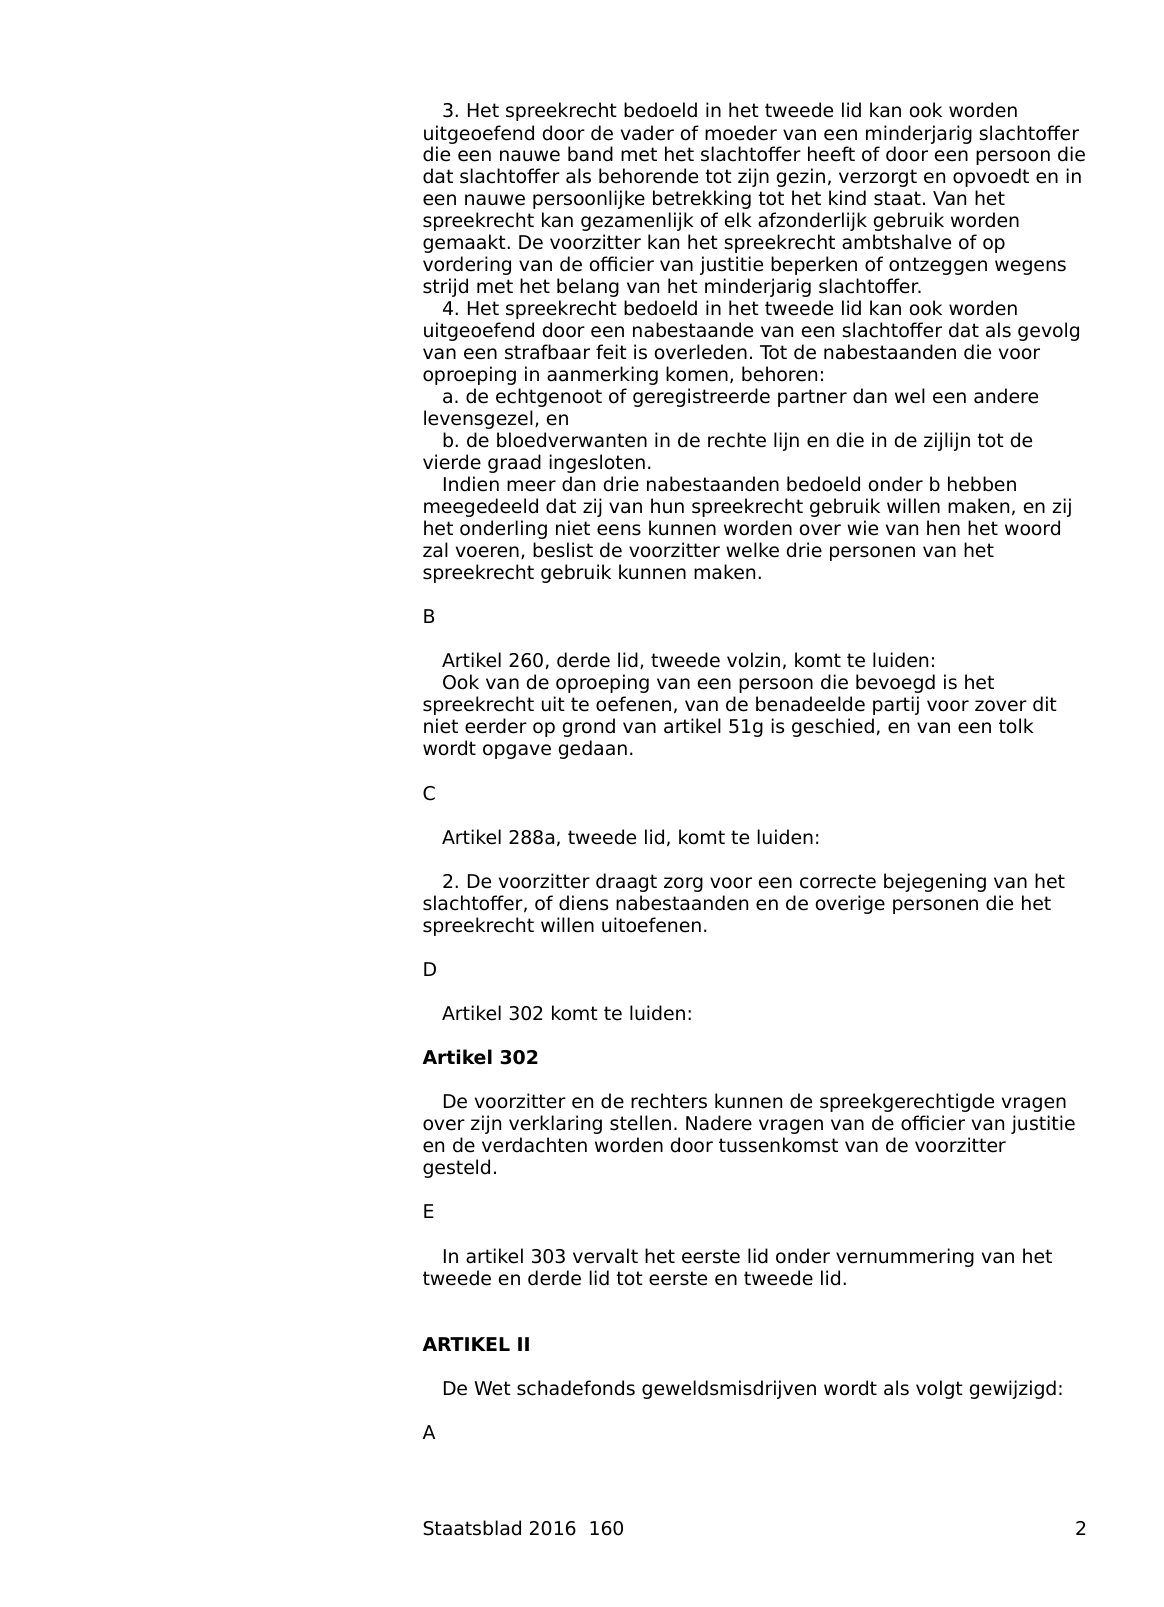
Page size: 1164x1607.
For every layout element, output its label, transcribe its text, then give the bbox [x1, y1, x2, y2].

text Indien meer dan drie nabestaanden bedoeld onder b hebben meegedeeld dat zij van hun spreekrecht gebruik willen maken, en zij het onderling niet eens kunnen worden over wie van hen het woord zal voeren, beslist de voorzitter welke drie personen van het spreekrecht gebruik kunnen maken. [422, 474, 1087, 584]
text B [422, 606, 1087, 628]
subtitle ARTIKEL II [422, 1334, 1087, 1356]
text A [422, 1422, 1087, 1444]
text De voorzitter en de rechters kunnen de spreekgerechtigde vragen over zijn verklaring stellen. Nadere vragen van de officier van justitie en de verdachten worden door tussenkomst van de voorzitter gesteld. [422, 1091, 1087, 1179]
text 2. De voorzitter draagt zorg voor een correcte bejegening van het slachtoffer, of diens nabestaanden en de overige personen die het spreekrecht willen uitoefenen. [422, 871, 1087, 937]
text a. de echtgenoot of geregistreerde partner dan wel een andere levensgezel, en [422, 386, 1087, 430]
text C [422, 782, 1087, 804]
text Artikel 260, derde lid, tweede volzin, komt te luiden: [422, 650, 1087, 672]
text D [422, 959, 1087, 981]
text b. de bloedverwanten in de rechte lijn en die in de zijlijn tot de vierde graad ingesloten. [422, 430, 1087, 474]
text 3. Het spreekrecht bedoeld in het tweede lid kan ook worden uitgeoefend door de vader of moeder van een minderjarig slachtoffer die een nauwe band met het slachtoffer heeft of door een persoon die dat slachtoffer als behorende tot zijn gezin, verzorgt en opvoedt en in een nauwe persoonlijke betrekking tot het kind staat. Van het spreekrecht kan gezamenlijk of elk afzonderlijk gebruik worden gemaakt. De voorzitter kan het spreekrecht ambtshalve of op vordering van de officier van justitie beperken of ontzeggen wegens strijd met het belang van het minderjarig slachtoffer. [422, 100, 1087, 298]
subtitle Artikel 302 [422, 1047, 1087, 1069]
text E [422, 1201, 1087, 1223]
text Ook van de oproeping van een persoon die bevoegd is het spreekrecht uit te oefenen, van de benadeelde partij voor zover dit niet eerder op grond van artikel 51g is geschied, en van een tolk wordt opgave gedaan. [422, 672, 1087, 760]
text 4. Het spreekrecht bedoeld in het tweede lid kan ook worden uitgeoefend door een nabestaande van een slachtoffer dat als gevolg van een strafbaar feit is overleden. Tot de nabestaanden die voor oproeping in aanmerking komen, behoren: [422, 298, 1087, 386]
text In artikel 303 vervalt het eerste lid onder vernummering van het tweede en derde lid tot eerste en tweede lid. [422, 1246, 1087, 1289]
text Artikel 288a, tweede lid, komt te luiden: [422, 827, 1087, 848]
text De Wet schadefonds geweldsmisdrijven wordt als volgt gewijzigd: [422, 1378, 1087, 1400]
text Artikel 302 komt te luiden: [422, 1003, 1087, 1025]
